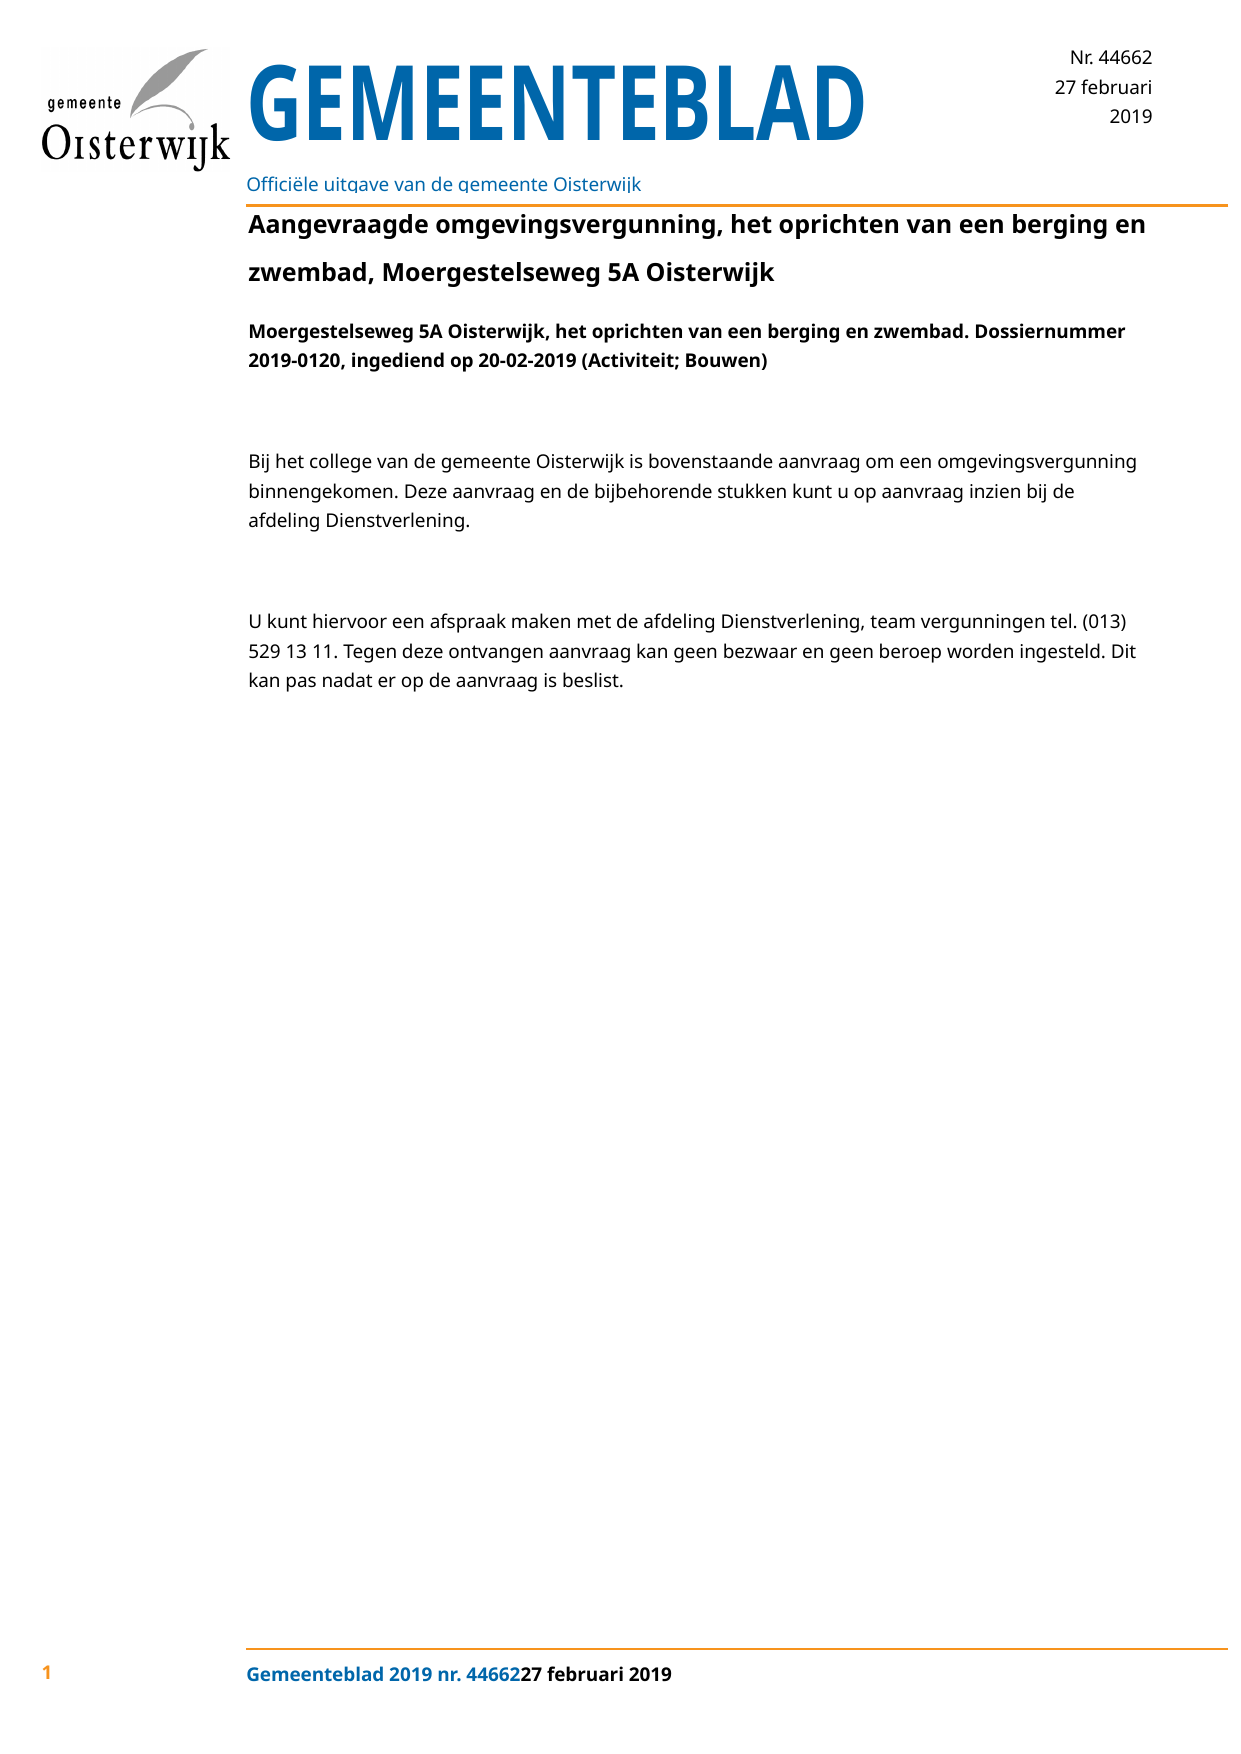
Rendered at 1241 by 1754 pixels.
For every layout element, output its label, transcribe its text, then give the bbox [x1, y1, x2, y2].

text Aangevraagde omgevingsvergunning, het oprichten van een berging en zwembad, Moergestelseweg 5A Oisterwijk [248, 207, 1152, 288]
text U kunt hiervoor een afspraak maken met de afdeling Dienstverlening, team vergunningen tel. (013) 529 13 11. Tegen deze ontvangen aanvraag kan geen bezwaar en geen beroep worden ingesteld. Dit kan pas nadat er op de aanvraag is beslist. [248, 608, 1152, 693]
text Moergestelseweg 5A Oisterwijk, het oprichten van een berging en zwembad. Dossiernummer 2019-0120, ingediend op 20-02-2019 (Activiteit; Bouwen) [248, 318, 1152, 373]
picture [41, 47, 231, 172]
text Bij het college van de gemeente Oisterwijk is bovenstaande aanvraag om een omgevingsvergunning binnengekomen. Deze aanvraag en de bijbehorende stukken kunt u op aanvraag inzien bij de afdeling Dienstverlening. [248, 448, 1152, 533]
